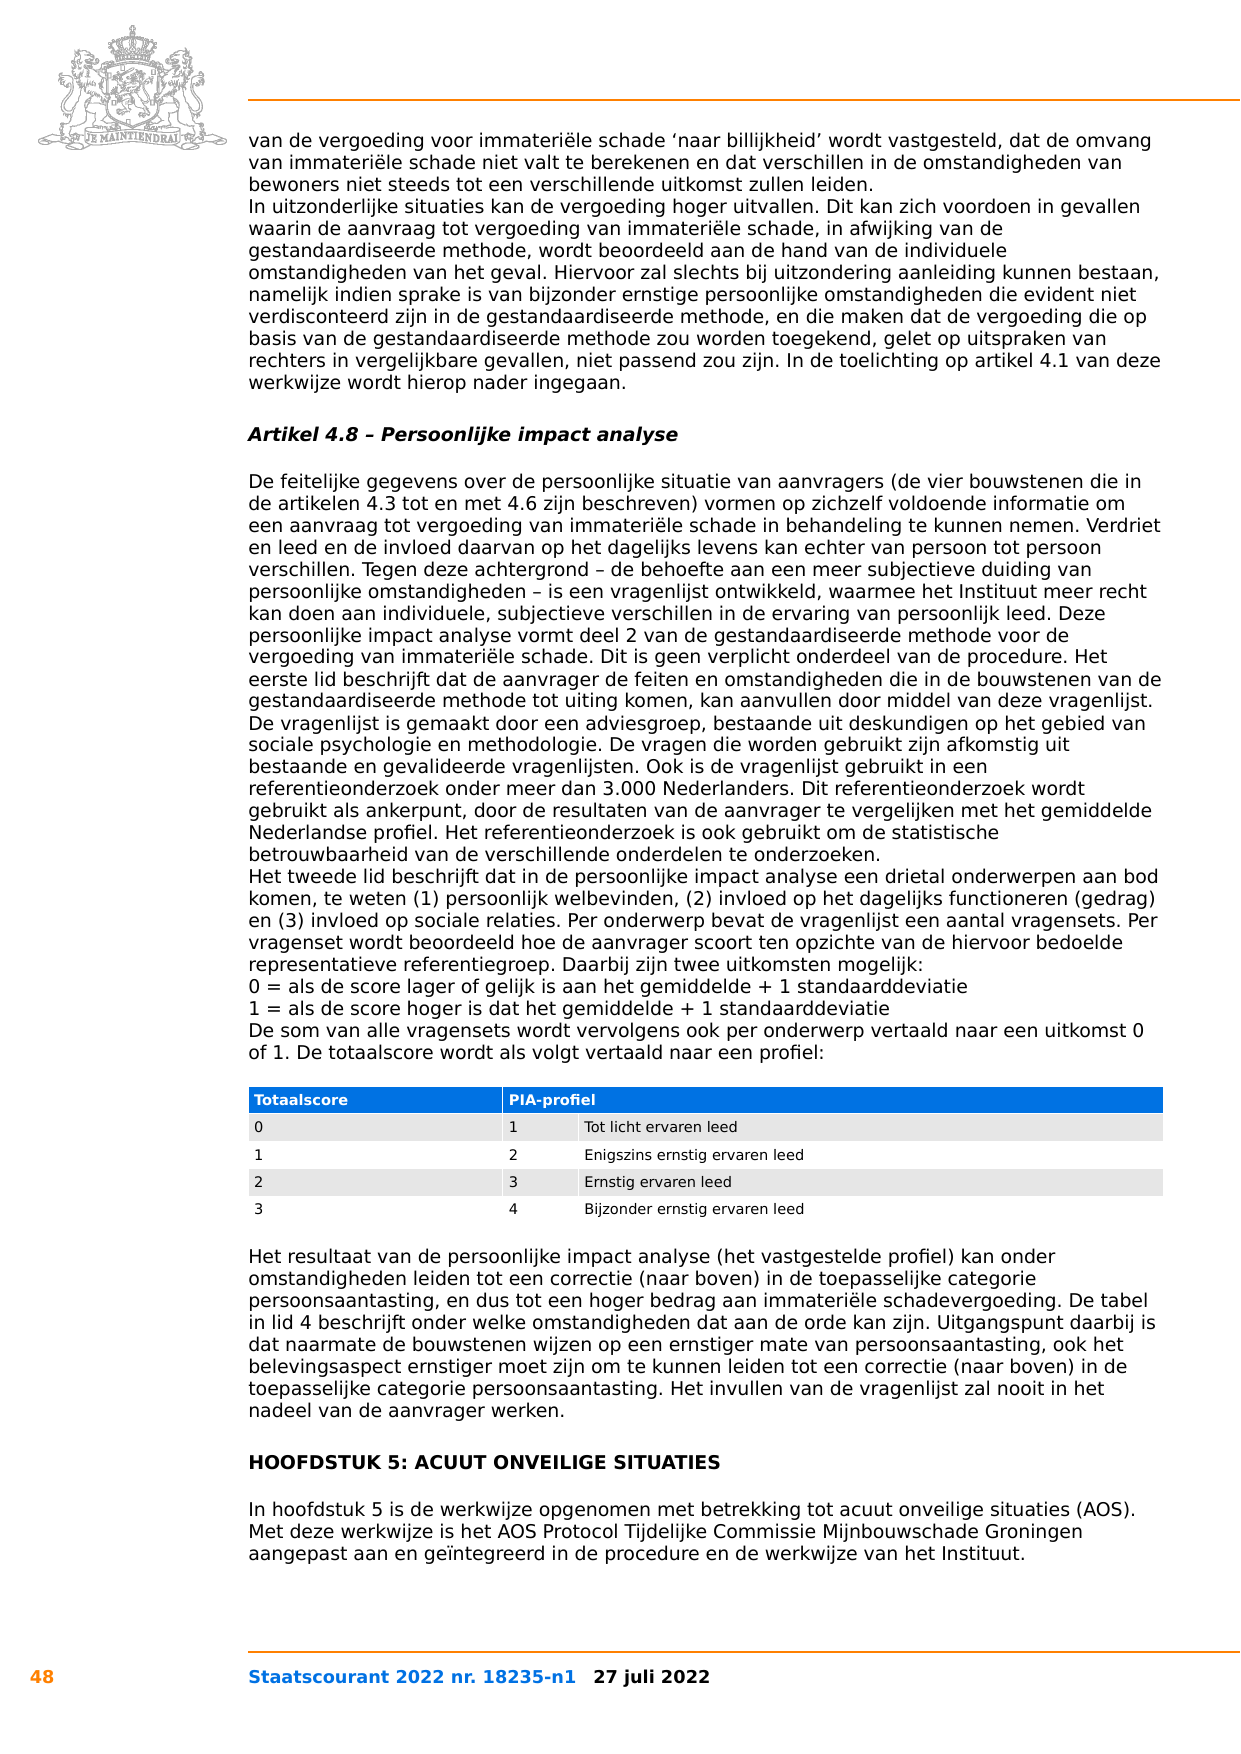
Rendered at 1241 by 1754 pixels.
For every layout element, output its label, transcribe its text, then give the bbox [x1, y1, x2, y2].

text 1 = als de score hoger is dat het gemiddelde + 1 standaarddeviatie [248, 998, 1163, 1020]
text In uitzonderlijke situaties kan de vergoeding hoger uitvallen. Dit kan zich voordoen in gevallen waarin de aanvraag tot vergoeding van immateriële schade, in afwijking van de gestandaardiseerde methode, wordt beoordeeld aan de hand van de individuele omstandigheden van het geval. Hiervoor zal slechts bij uitzondering aanleiding kunnen bestaan, namelijk indien sprake is van bijzonder ernstige persoonlijke omstandigheden die evident niet verdisconteerd zijn in de gestandaardiseerde methode, en die maken dat de vergoeding die op basis van de gestandaardiseerde methode zou worden toegekend, gelet op uitspraken van rechters in vergelijkbare gevallen, niet passend zou zijn. In de toelichting op artikel 4.1 van deze werkwijze wordt hierop nader ingegaan. [248, 196, 1163, 394]
text van de vergoeding voor immateriële schade ‘naar billijkheid’ wordt vastgesteld, dat de omvang van immateriële schade niet valt te berekenen en dat verschillen in de omstandigheden van bewoners niet steeds tot een verschillende uitkomst zullen leiden. [248, 130, 1163, 196]
table_header PIA-profiel [503, 1087, 1163, 1113]
text De som van alle vragensets wordt vervolgens ook per onderwerp vertaald naar een uitkomst 0 of 1. De totaalscore wordt als volgt vertaald naar een profiel: [248, 1020, 1163, 1064]
table_cell Enigszins ernstig ervaren leed [579, 1142, 1163, 1168]
table_cell 3 [249, 1197, 502, 1223]
picture [38, 25, 227, 150]
table_cell 0 [249, 1114, 502, 1141]
table_cell 2 [503, 1142, 578, 1168]
table_cell 1 [249, 1142, 502, 1168]
text De vragenlijst is gemaakt door een adviesgroep, bestaande uit deskundigen op het gebied van sociale psychologie en methodologie. De vragen die worden gebruikt zijn afkomstig uit bestaande en gevalideerde vragenlijsten. Ook is de vragenlijst gebruikt in een referentieonderzoek onder meer dan 3.000 Nederlanders. Dit referentieonderzoek wordt gebruikt als ankerpunt, door de resultaten van de aanvrager te vergelijken met het gemiddelde Nederlandse profiel. Het referentieonderzoek is ook gebruikt om de statistische betrouwbaarheid van de verschillende onderdelen te onderzoeken. [248, 712, 1163, 866]
table_cell Ernstig ervaren leed [579, 1169, 1163, 1196]
table_cell 2 [249, 1169, 502, 1196]
text 0 = als de score lager of gelijk is aan het gemiddelde + 1 standaarddeviatie [248, 976, 1163, 998]
table_cell 1 [503, 1114, 578, 1141]
text Het tweede lid beschrijft dat in de persoonlijke impact analyse een drietal onderwerpen aan bod komen, te weten (1) persoonlijk welbevinden, (2) invloed op het dagelijks functioneren (gedrag) en (3) invloed op sociale relaties. Per onderwerp bevat de vragenlijst een aantal vragensets. Per vragenset wordt beoordeeld hoe de aanvrager scoort ten opzichte van de hiervoor bedoelde representatieve referentiegroep. Daarbij zijn twee uitkomsten mogelijk: [248, 866, 1163, 976]
table_cell Tot licht ervaren leed [579, 1114, 1163, 1141]
table_cell 3 [503, 1169, 578, 1196]
text De feitelijke gegevens over de persoonlijke situatie van aanvragers (de vier bouwstenen die in de artikelen 4.3 tot en met 4.6 zijn beschreven) vormen op zichzelf voldoende informatie om een aanvraag tot vergoeding van immateriële schade in behandeling te kunnen nemen. Verdriet en leed en de invloed daarvan op het dagelijks levens kan echter van persoon tot persoon verschillen. Tegen deze achtergrond – de behoefte aan een meer subjectieve duiding van persoonlijke omstandigheden – is een vragenlijst ontwikkeld, waarmee het Instituut meer recht kan doen aan individuele, subjectieve verschillen in de ervaring van persoonlijk leed. Deze persoonlijke impact analyse vormt deel 2 van de gestandaardiseerde methode voor de vergoeding van immateriële schade. Dit is geen verplicht onderdeel van de procedure. Het eerste lid beschrijft dat de aanvrager de feiten en omstandigheden die in de bouwstenen van de gestandaardiseerde methode tot uiting komen, kan aanvullen door middel van deze vragenlijst. [248, 471, 1163, 712]
subtitle Artikel 4.8 – Persoonlijke impact analyse [248, 424, 1163, 446]
table_cell Bijzonder ernstig ervaren leed [579, 1197, 1163, 1223]
text Het resultaat van de persoonlijke impact analyse (het vastgestelde profiel) kan onder omstandigheden leiden tot een correctie (naar boven) in de toepasselijke categorie persoonsaantasting, en dus tot een hoger bedrag aan immateriële schadevergoeding. De tabel in lid 4 beschrijft onder welke omstandigheden dat aan de orde kan zijn. Uitgangspunt daarbij is dat naarmate de bouwstenen wijzen op een ernstiger mate van persoonsaantasting, ook het belevingsaspect ernstiger moet zijn om te kunnen leiden tot een correctie (naar boven) in de toepasselijke categorie persoonsaantasting. Het invullen van de vragenlijst zal nooit in het nadeel van de aanvrager werken. [248, 1246, 1163, 1422]
subtitle HOOFDSTUK 5: ACUUT ONVEILIGE SITUATIES [248, 1452, 1163, 1474]
table_header Totaalscore [249, 1087, 502, 1113]
text In hoofdstuk 5 is de werkwijze opgenomen met betrekking tot acuut onveilige situaties (AOS). Met deze werkwijze is het AOS Protocol Tijdelijke Commissie Mijnbouwschade Groningen aangepast aan en geïntegreerd in de procedure en de werkwijze van het Instituut. [248, 1499, 1163, 1564]
table_cell 4 [503, 1197, 578, 1223]
